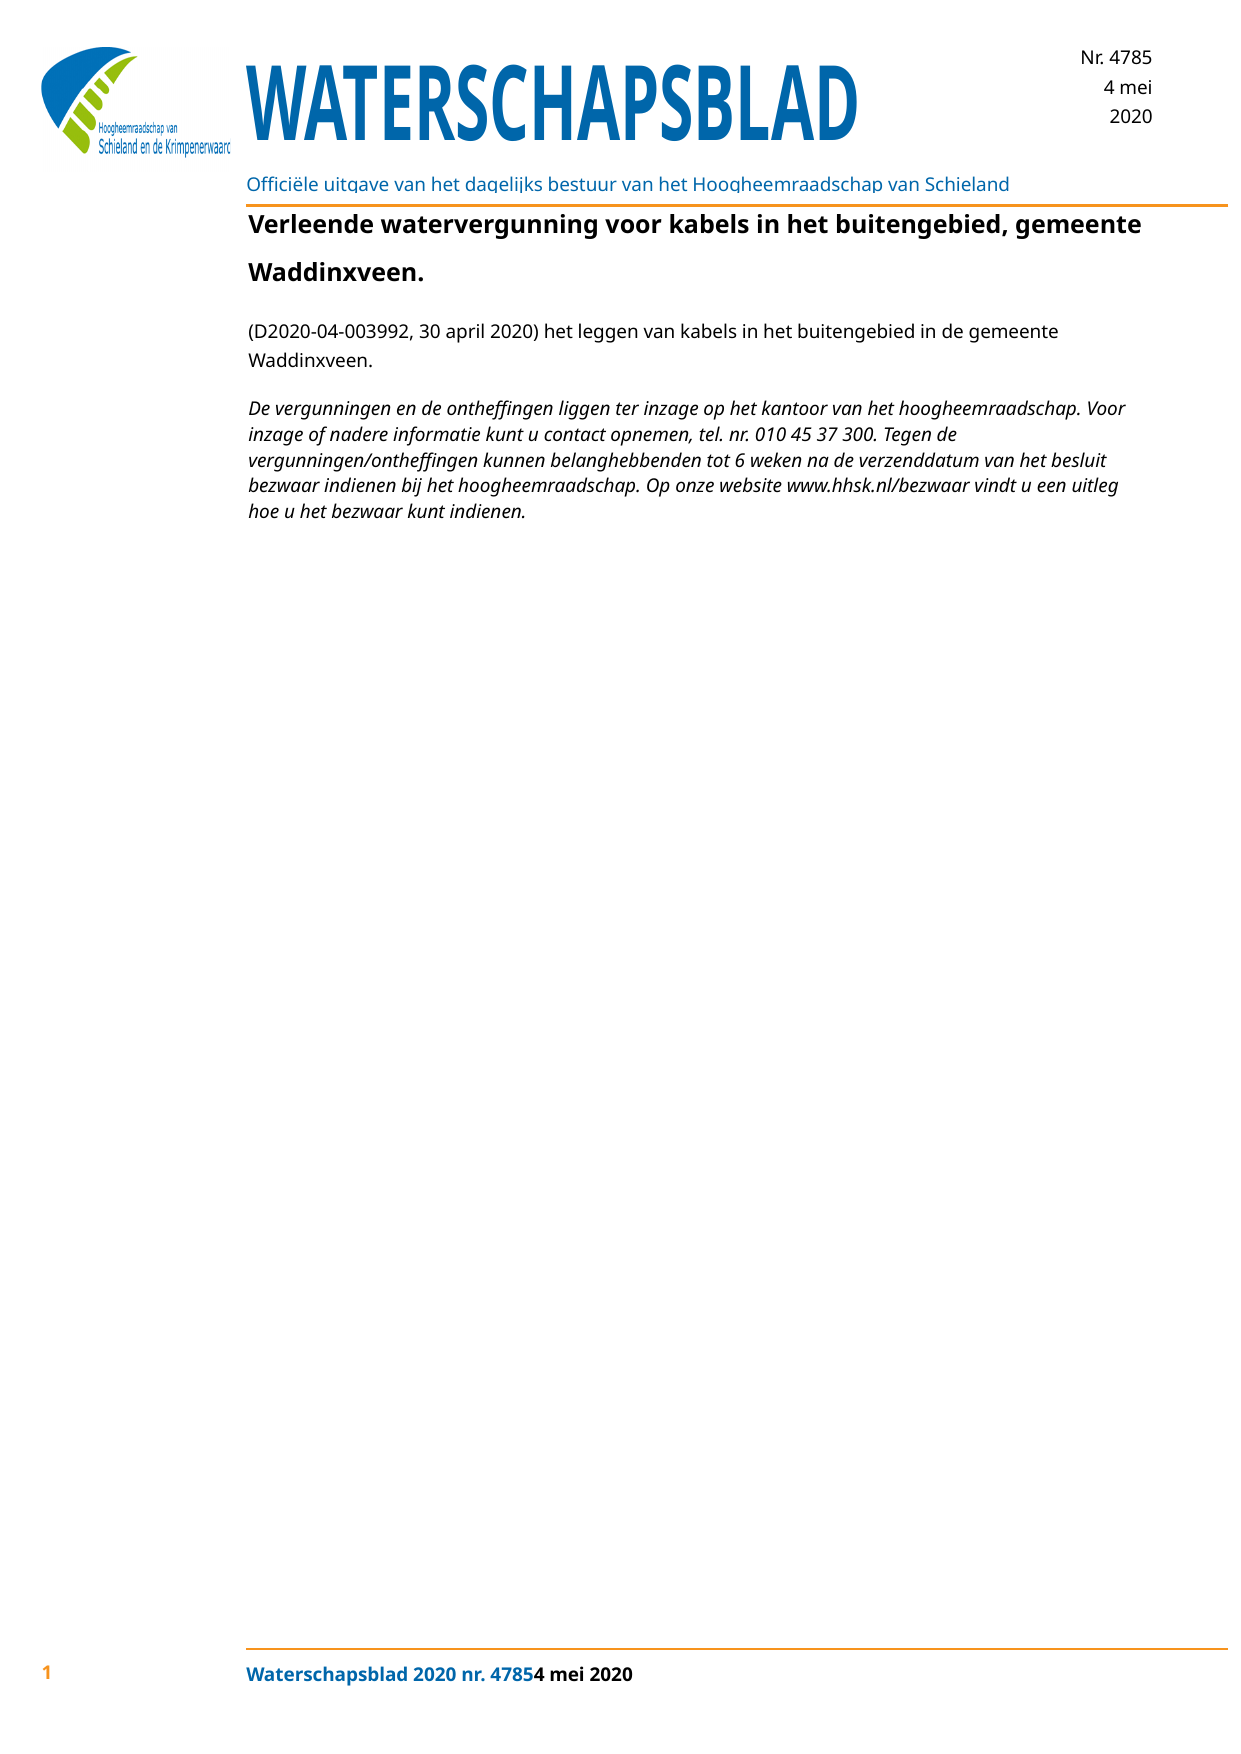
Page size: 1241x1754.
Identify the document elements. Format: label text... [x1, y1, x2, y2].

text Verleende watervergunning voor kabels in het buitengebied, gemeente Waddinxveen. [248, 207, 1152, 288]
text De vergunningen en de ontheffingen liggen ter inzage op het kantoor van het hoogheemraadschap. Voor inzage of nadere informatie kunt u contact opnemen, tel. nr. 010 45 37 300. Tegen de vergunningen/ontheffingen kunnen belanghebbenden tot 6 weken na de verzenddatum van het besluit bezwaar indienen bij het hoogheemraadschap. Op onze website www.hhsk.nl/bezwaar vindt u een uitleg hoe u het bezwaar kunt indienen. [248, 395, 1152, 524]
picture [41, 47, 231, 172]
text (D2020-04-003992, 30 april 2020) het leggen van kabels in het buitengebied in de gemeente Waddinxveen. [248, 318, 1152, 373]
